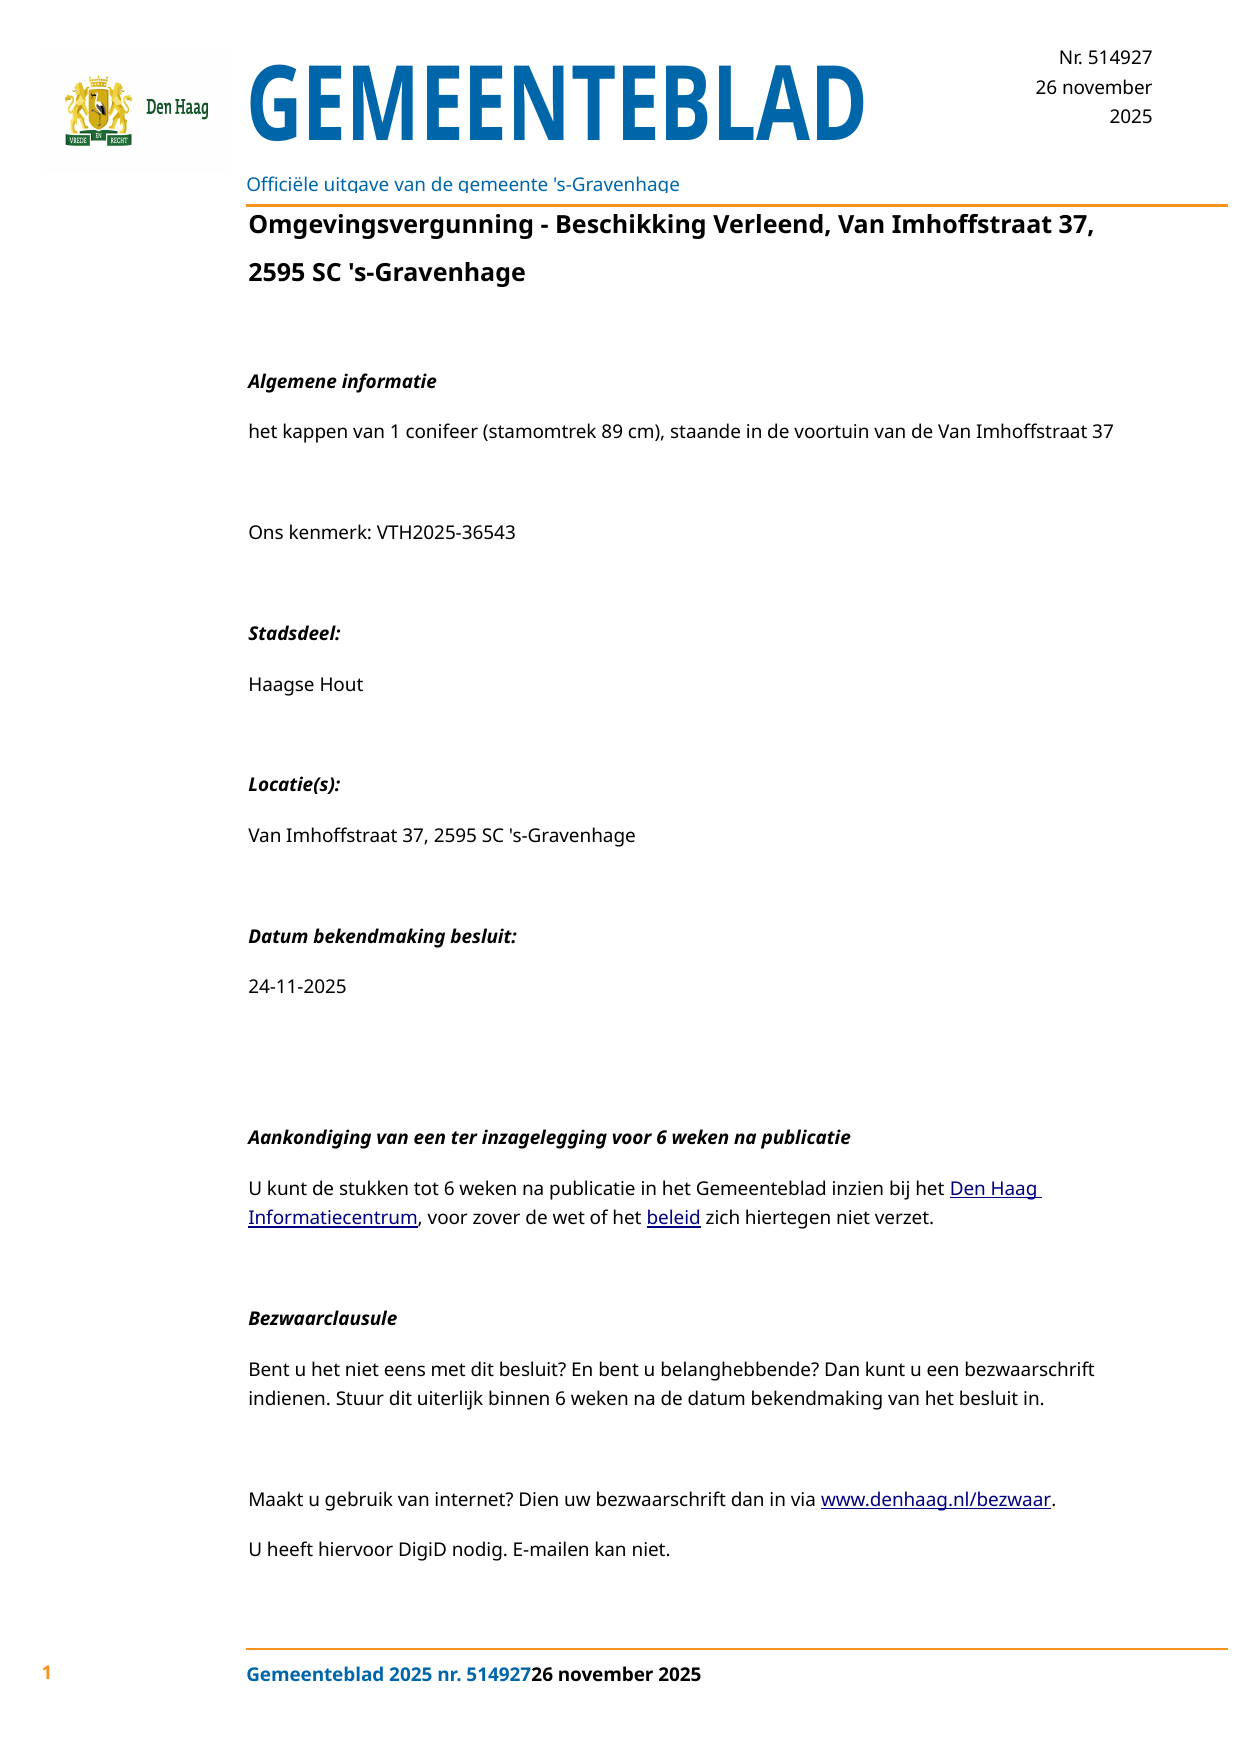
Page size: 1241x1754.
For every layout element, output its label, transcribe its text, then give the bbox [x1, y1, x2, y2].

text U heeft hiervoor DigiD nodig. E-mailen kan niet. [248, 1537, 1152, 1562]
text Locatie(s): [248, 772, 1152, 797]
text Algemene informatie [248, 368, 1152, 394]
picture [41, 47, 231, 172]
text Haagse Hout [248, 671, 1152, 697]
text Datum bekendmaking besluit: [248, 923, 1152, 949]
text Omgevingsvergunning - Beschikking Verleend, Van Imhoffstraat 37, 2595 SC 's-Gravenhage [248, 207, 1152, 288]
text Bezwaarclausule [248, 1305, 1152, 1331]
text 24-11-2025 [248, 973, 1152, 999]
text het kappen van 1 conifeer (stamomtrek 89 cm), staande in de voortuin van de Van Imhoffstraat 37 [248, 419, 1152, 444]
text Ons kenmerk: VTH2025-36543 [248, 519, 1152, 545]
text Maakt u gebruik van internet? Dien uw bezwaarschrift dan in via www.denhaag.nl/bezwaar. [248, 1486, 1152, 1512]
text Bent u het niet eens met dit besluit? En bent u belanghebbende? Dan kunt u een bezwaarschrift indienen. Stuur dit uiterlijk binnen 6 weken na de datum bekendmaking van het besluit in. [248, 1356, 1152, 1411]
text Aankondiging van een ter inzagelegging voor 6 weken na publicatie [248, 1124, 1152, 1150]
text Stadsdeel: [248, 620, 1152, 646]
text U kunt de stukken tot 6 weken na publicatie in het Gemeenteblad inzien bij het Den Haag Informatiecentrum, voor zover de wet of het beleid zich hiertegen niet verzet. [248, 1175, 1152, 1230]
text Van Imhoffstraat 37, 2595 SC 's-Gravenhage [248, 822, 1152, 848]
